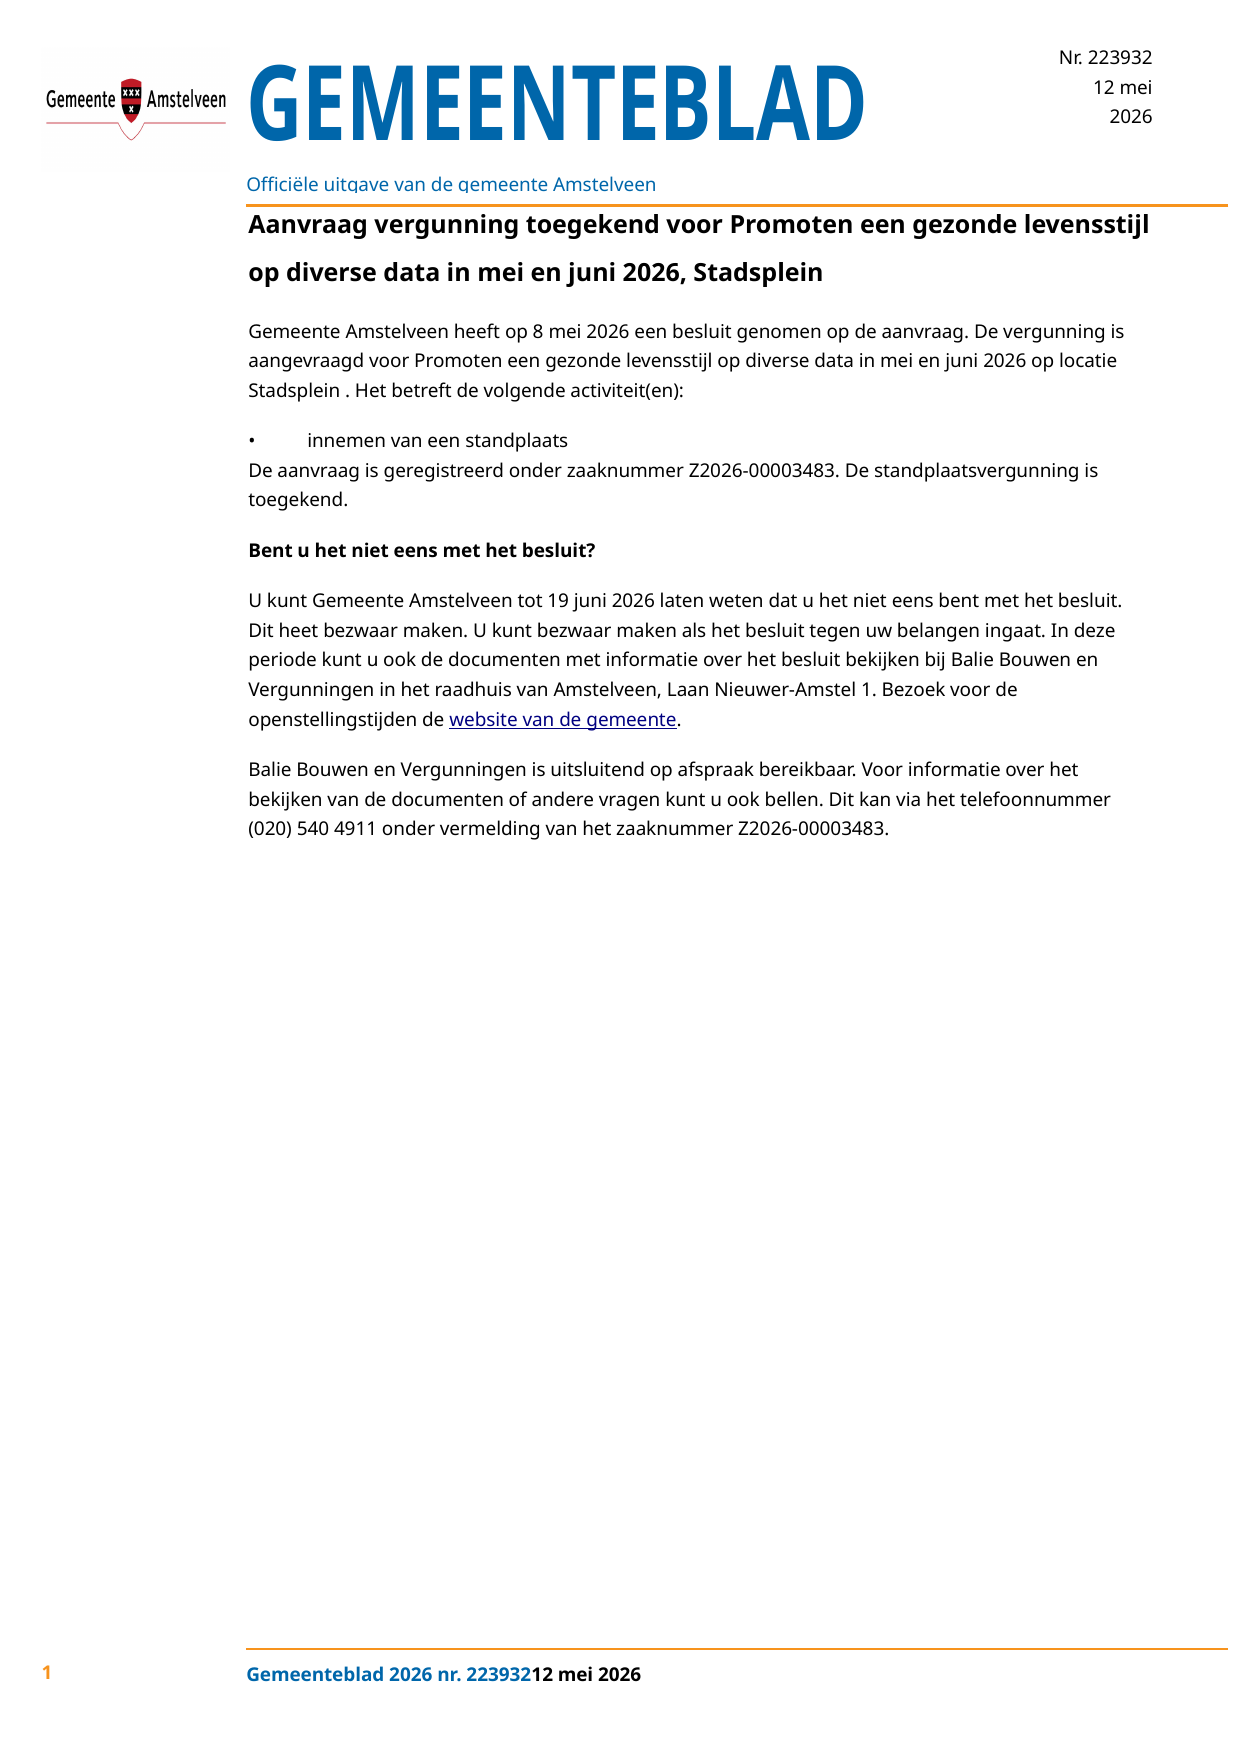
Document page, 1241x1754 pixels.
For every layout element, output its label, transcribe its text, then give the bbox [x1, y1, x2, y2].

text Aanvraag vergunning toegekend voor Promoten een gezonde levensstijl op diverse data in mei en juni 2026, Stadsplein [248, 207, 1152, 288]
picture [41, 47, 231, 172]
text Balie Bouwen en Vergunningen is uitsluitend op afspraak bereikbaar. Voor informatie over het bekijken van de documenten of andere vragen kunt u ook bellen. Dit kan via het telefoonnummer (020) 540 4911 onder vermelding van het zaaknummer Z2026-00003483. [248, 756, 1152, 841]
text Bent u het niet eens met het besluit? [248, 537, 1152, 563]
text U kunt Gemeente Amstelveen tot 19 juni 2026 laten weten dat u het niet eens bent met het besluit. Dit heet bezwaar maken. U kunt bezwaar maken als het besluit tegen uw belangen ingaat. In deze periode kunt u ook de documenten met informatie over het besluit bekijken bij Balie Bouwen en Vergunningen in het raadhuis van Amstelveen, Laan Nieuwer-Amstel 1. Bezoek voor de openstellingstijden de website van de gemeente. [248, 587, 1152, 732]
list innemen van een standplaats [248, 427, 1152, 453]
text De aanvraag is geregistreerd onder zaaknummer Z2026-00003483. De standplaatsvergunning is toegekend. [248, 457, 1152, 512]
text Gemeente Amstelveen heeft op 8 mei 2026 een besluit genomen op de aanvraag. De vergunning is aangevraagd voor Promoten een gezonde levensstijl op diverse data in mei en juni 2026 op locatie Stadsplein . Het betreft de volgende activiteit(en): [248, 318, 1152, 403]
